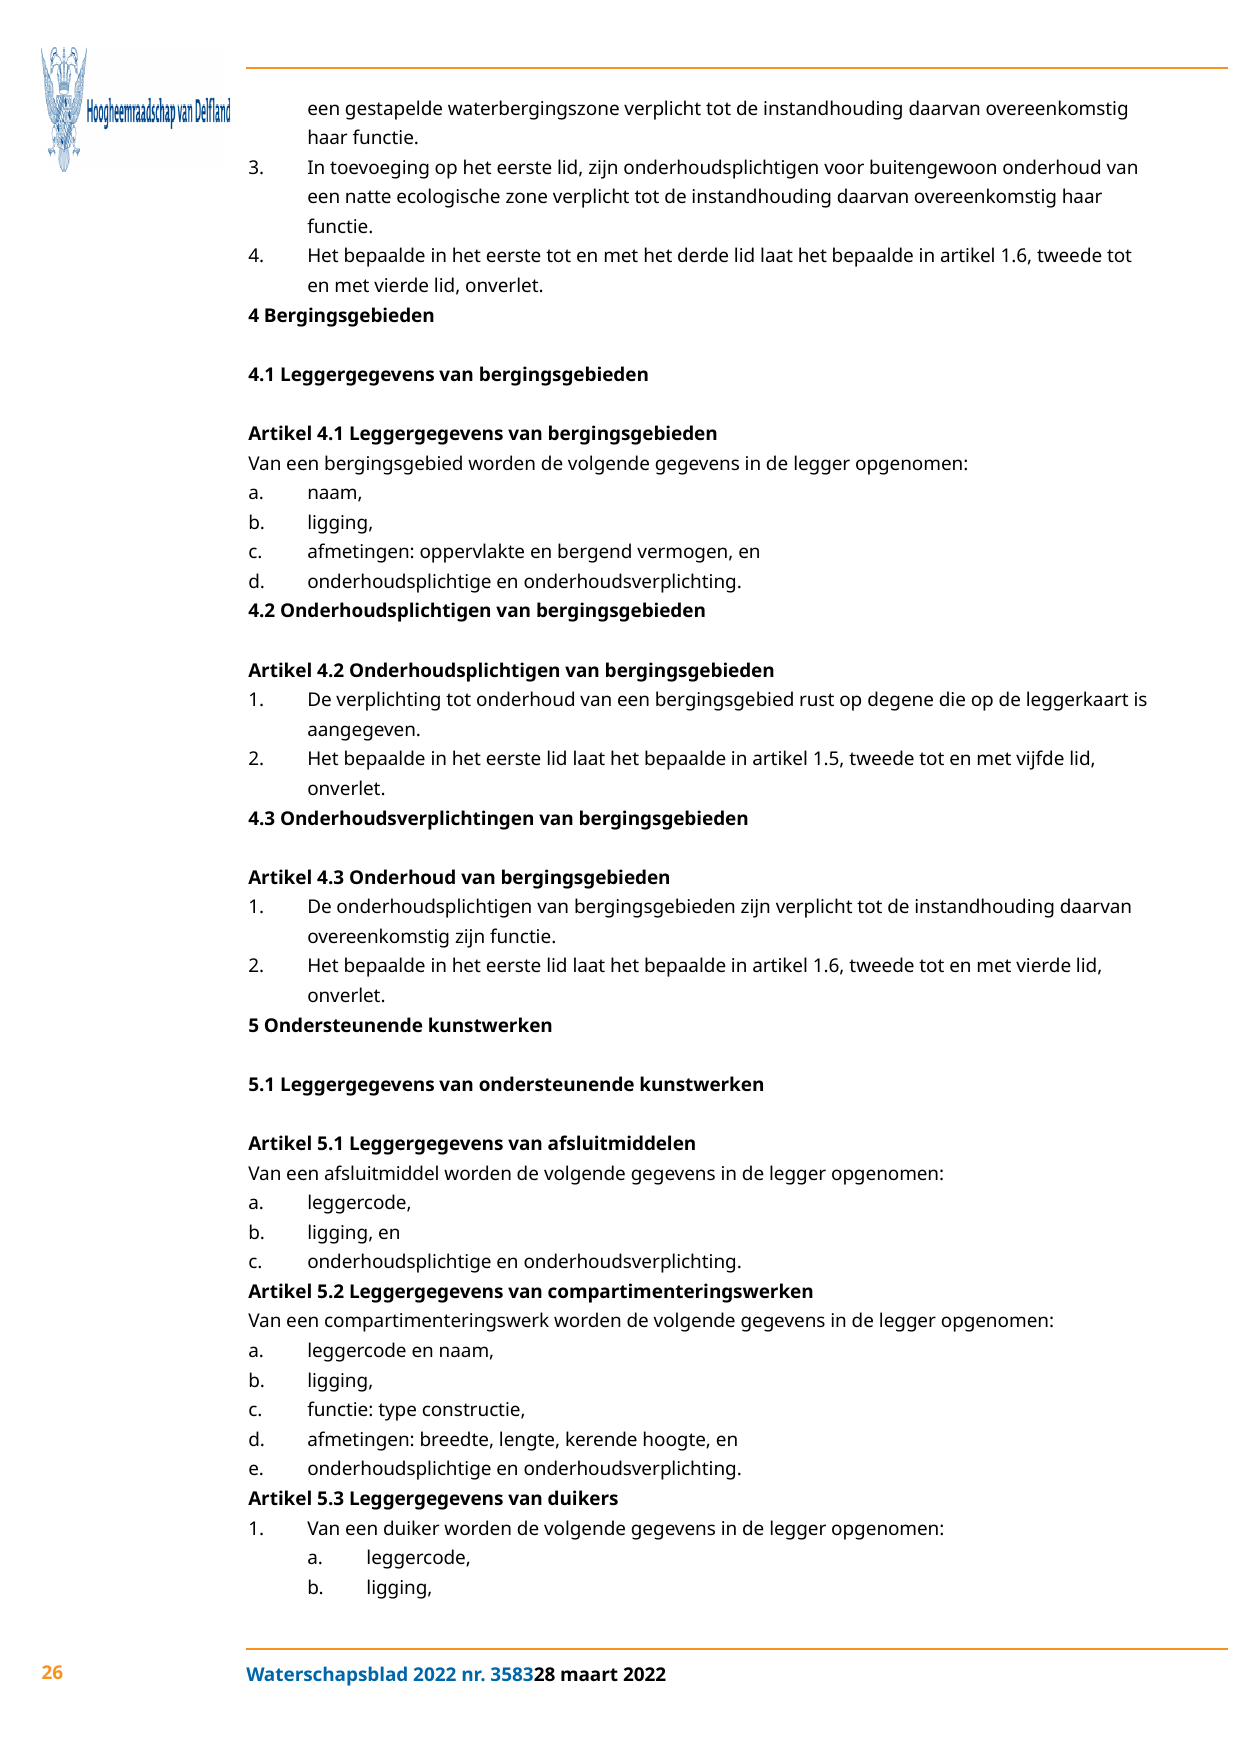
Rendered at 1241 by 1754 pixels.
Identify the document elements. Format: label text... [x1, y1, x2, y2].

text 5 Ondersteunende kunstwerken [248, 1012, 1152, 1038]
text 5.1 Leggergegevens van ondersteunende kunstwerken [248, 1071, 1152, 1097]
list onderhoudsplichtige en onderhoudsverplichting. [248, 568, 1152, 594]
text Artikel 5.3 Leggergegevens van duikers [248, 1485, 1152, 1511]
list De onderhoudsplichtigen van bergingsgebieden zijn verplicht tot de instandhouding daarvan overeenkomstig zijn functie. [248, 893, 1152, 949]
list leggercode, [307, 1544, 1152, 1570]
text Artikel 5.2 Leggergegevens van compartimenteringswerken [248, 1278, 1152, 1304]
picture [41, 47, 231, 172]
list functie: type constructie, [248, 1396, 1152, 1422]
list ligging, en [248, 1219, 1152, 1245]
text 4.3 Onderhoudsverplichtingen van bergingsgebieden [248, 805, 1152, 831]
list In toevoeging op het eerste lid, zijn onderhoudsplichtigen voor buitengewoon onderhoud van een natte ecologische zone verplicht tot de instandhouding daarvan overeenkomstig haar functie. [248, 154, 1152, 239]
list leggercode, [248, 1189, 1152, 1215]
text Artikel 5.1 Leggergegevens van afsluitmiddelen [248, 1130, 1152, 1156]
list Het bepaalde in het eerste lid laat het bepaalde in artikel 1.5, tweede tot en met vijfde lid, onverlet. [248, 746, 1152, 801]
list Het bepaalde in het eerste tot en met het derde lid laat het bepaalde in artikel 1.6, tweede tot en met vierde lid, onverlet. [248, 243, 1152, 298]
text 4.1 Leggergegevens van bergingsgebieden [248, 361, 1152, 387]
list onderhoudsplichtige en onderhoudsverplichting. [248, 1248, 1152, 1274]
text Artikel 4.2 Onderhoudsplichtigen van bergingsgebieden [248, 657, 1152, 683]
list leggercode en naam, [248, 1337, 1152, 1363]
text Van een bergingsgebied worden de volgende gegevens in de legger opgenomen: [248, 450, 1152, 476]
list Het bepaalde in het eerste lid laat het bepaalde in artikel 1.6, tweede tot en met vierde lid, onverlet. [248, 953, 1152, 1008]
list afmetingen: breedte, lengte, kerende hoogte, en [248, 1426, 1152, 1452]
list een gestapelde waterbergingszone verplicht tot de instandhouding daarvan overeenkomstig haar functie. [248, 95, 1152, 150]
list De verplichting tot onderhoud van een bergingsgebied rust op degene die op de leggerkaart is aangegeven. [248, 686, 1152, 742]
text 4 Bergingsgebieden [248, 302, 1152, 328]
text Van een afsluitmiddel worden de volgende gegevens in de legger opgenomen: [248, 1160, 1152, 1186]
list afmetingen: oppervlakte en bergend vermogen, en [248, 538, 1152, 564]
text Artikel 4.1 Leggergegevens van bergingsgebieden [248, 420, 1152, 446]
list ligging, [248, 1367, 1152, 1393]
list naam, [248, 479, 1152, 505]
list ligging, [248, 509, 1152, 535]
list onderhoudsplichtige en onderhoudsverplichting. [248, 1456, 1152, 1481]
list ligging, [307, 1574, 1152, 1600]
text 4.2 Onderhoudsplichtigen van bergingsgebieden [248, 598, 1152, 623]
list Van een duiker worden de volgende gegevens in de legger opgenomen: [248, 1515, 1152, 1541]
text Artikel 4.3 Onderhoud van bergingsgebieden [248, 864, 1152, 890]
text Van een compartimenteringswerk worden de volgende gegevens in de legger opgenomen: [248, 1308, 1152, 1333]
